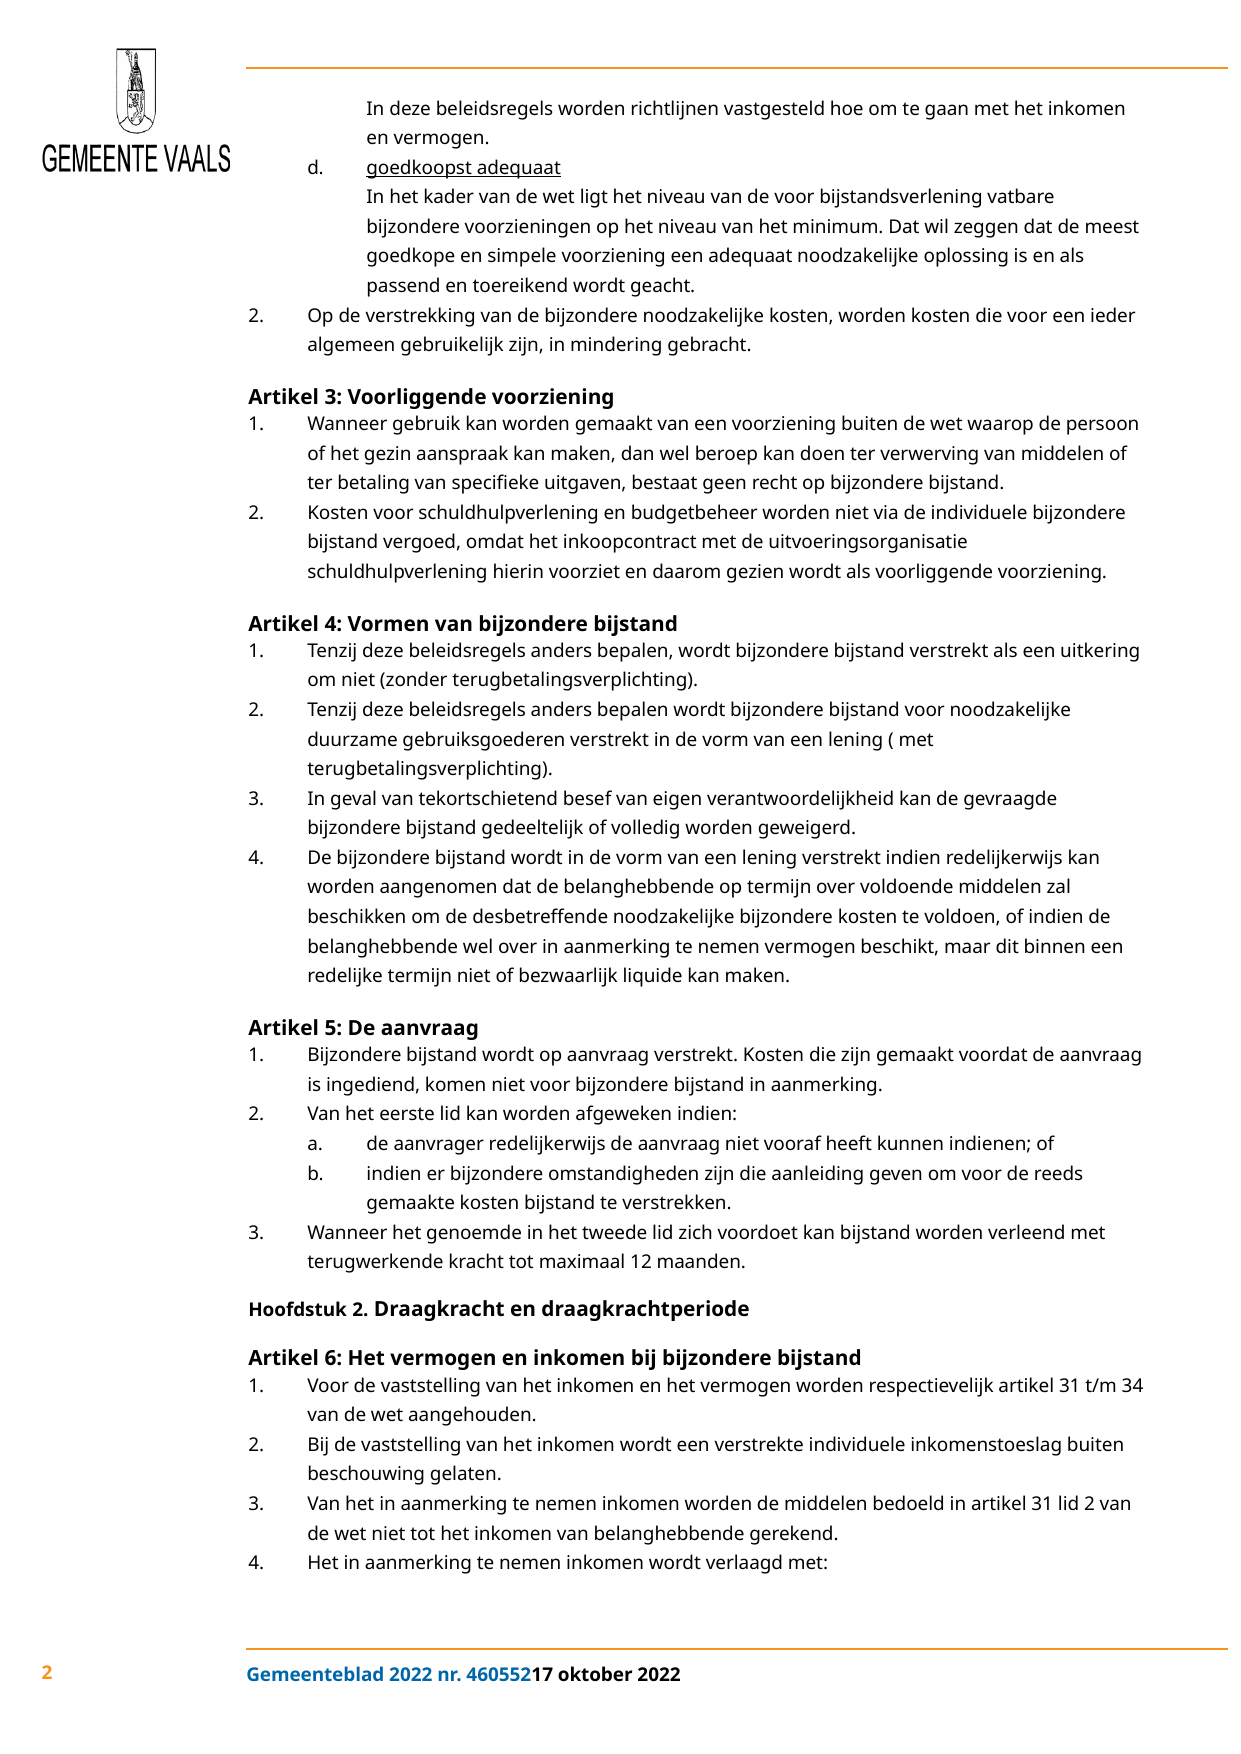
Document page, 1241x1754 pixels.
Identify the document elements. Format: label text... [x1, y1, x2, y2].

picture [41, 47, 231, 172]
list Tenzij deze beleidsregels anders bepalen wordt bijzondere bijstand voor noodzakelijke duurzame gebruiksgoederen verstrekt in de vorm van een lening ( met terugbetalingsverplichting). [248, 696, 1152, 781]
list In het kader van de wet ligt het niveau van de voor bijstandsverlening vatbare bijzondere voorzieningen op het niveau van het minimum. Dat wil zeggen dat de meest goedkope en simpele voorziening een adequaat noodzakelijke oplossing is en als passend en toereikend wordt geacht. [307, 183, 1152, 298]
list Op de verstrekking van de bijzondere noodzakelijke kosten, worden kosten die voor een ieder algemeen gebruikelijk zijn, in mindering gebracht. [248, 302, 1152, 357]
list goedkoopst adequaat [307, 154, 1152, 180]
list In geval van tekortschietend besef van eigen verantwoordelijkheid kan de gevraagde bijzondere bijstand gedeeltelijk of volledig worden geweigerd. [248, 785, 1152, 840]
list In deze beleidsregels worden richtlijnen vastgesteld hoe om te gaan met het inkomen en vermogen. [307, 95, 1152, 150]
text Artikel 6: Het vermogen en inkomen bij bijzondere bijstand [248, 1343, 1152, 1372]
text Artikel 4: Vormen van bijzondere bijstand [248, 609, 1152, 637]
text Hoofdstuk 2. Draagkracht en draagkrachtperiode [248, 1294, 1152, 1322]
text Artikel 3: Voorliggende voorziening [248, 382, 1152, 410]
list Wanneer het genoemde in het tweede lid zich voordoet kan bijstand worden verleend met terugwerkende kracht tot maximaal 12 maanden. [248, 1219, 1152, 1274]
list Het in aanmerking te nemen inkomen wordt verlaagd met: [248, 1549, 1152, 1575]
list Wanneer gebruik kan worden gemaakt van een voorziening buiten de wet waarop de persoon of het gezin aanspraak kan maken, dan wel beroep kan doen ter verwerving van middelen of ter betaling van specifieke uitgaven, bestaat geen recht op bijzondere bijstand. [248, 410, 1152, 495]
list Kosten voor schuldhulpverlening en budgetbeheer worden niet via de individuele bijzondere bijstand vergoed, omdat het inkoopcontract met de uitvoeringsorganisatie schuldhulpverlening hierin voorziet en daarom gezien wordt als voorliggende voorziening. [248, 499, 1152, 584]
list De bijzondere bijstand wordt in de vorm van een lening verstrekt indien redelijkerwijs kan worden aangenomen dat de belanghebbende op termijn over voldoende middelen zal beschikken om de desbetreffende noodzakelijke bijzondere kosten te voldoen, of indien de belanghebbende wel over in aanmerking te nemen vermogen beschikt, maar dit binnen een redelijke termijn niet of bezwaarlijk liquide kan maken. [248, 844, 1152, 988]
list Van het eerste lid kan worden afgeweken indien: [248, 1101, 1152, 1126]
list Bij de vaststelling van het inkomen wordt een verstrekte individuele inkomenstoeslag buiten beschouwing gelaten. [248, 1431, 1152, 1486]
text Artikel 5: De aanvraag [248, 1013, 1152, 1041]
list Tenzij deze beleidsregels anders bepalen, wordt bijzondere bijstand verstrekt als een uitkering om niet (zonder terugbetalingsverplichting). [248, 637, 1152, 692]
list Bijzondere bijstand wordt op aanvraag verstrekt. Kosten die zijn gemaakt voordat de aanvraag is ingediend, komen niet voor bijzondere bijstand in aanmerking. [248, 1041, 1152, 1097]
list Van het in aanmerking te nemen inkomen worden de middelen bedoeld in artikel 31 lid 2 van de wet niet tot het inkomen van belanghebbende gerekend. [248, 1490, 1152, 1545]
list Voor de vaststelling van het inkomen en het vermogen worden respectievelijk artikel 31 t/m 34 van de wet aangehouden. [248, 1372, 1152, 1427]
list indien er bijzondere omstandigheden zijn die aanleiding geven om voor de reeds gemaakte kosten bijstand te verstrekken. [307, 1160, 1152, 1215]
list de aanvrager redelijkerwijs de aanvraag niet vooraf heeft kunnen indienen; of [307, 1130, 1152, 1156]
